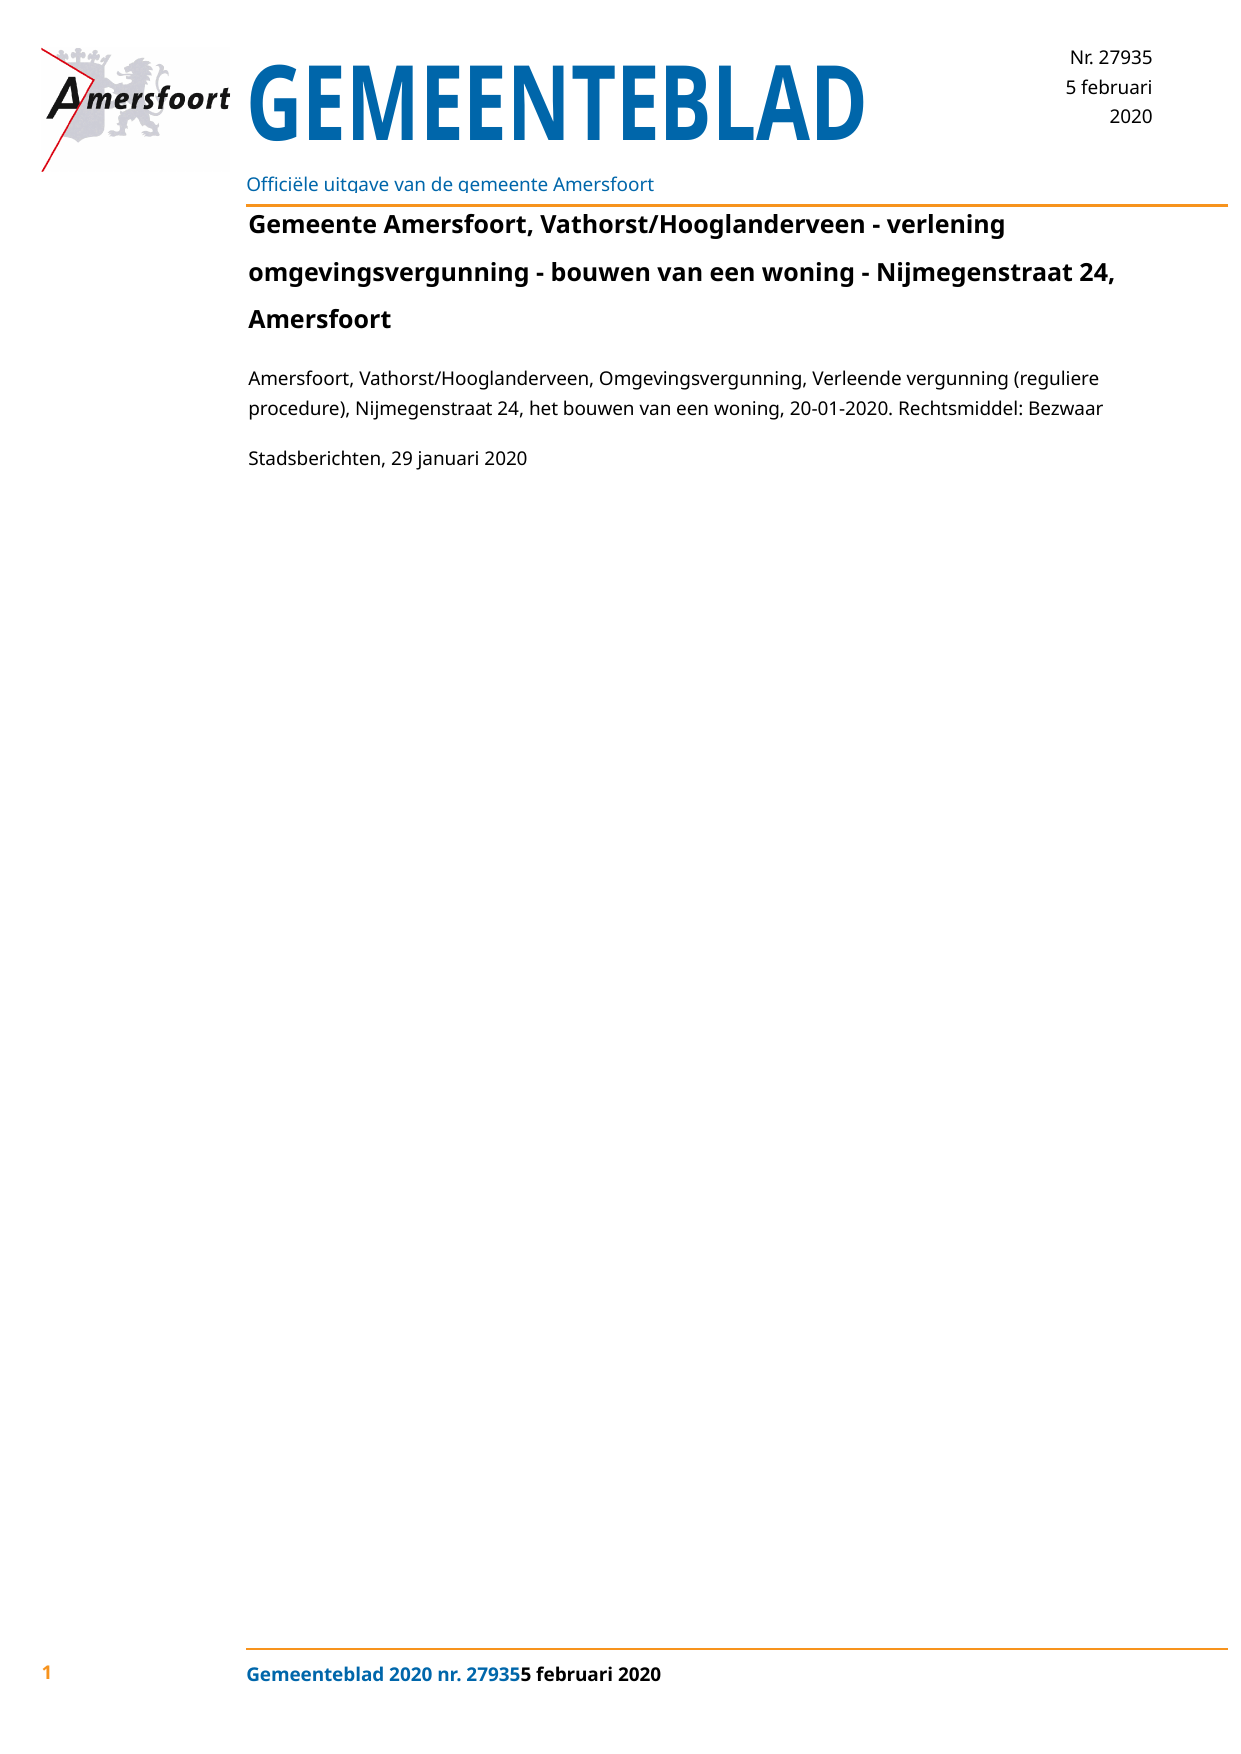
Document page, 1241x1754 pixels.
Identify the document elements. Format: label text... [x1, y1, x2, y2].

text Amersfoort, Vathorst/Hooglanderveen, Omgevingsvergunning, Verleende vergunning (reguliere procedure), Nijmegenstraat 24, het bouwen van een woning, 20-01-2020. Rechtsmiddel: Bezwaar [248, 366, 1152, 421]
text Gemeente Amersfoort, Vathorst/Hooglanderveen - verlening omgevingsvergunning - bouwen van een woning - Nijmegenstraat 24, Amersfoort [248, 207, 1152, 336]
text Stadsberichten, 29 januari 2020 [248, 446, 1152, 471]
picture [41, 47, 231, 172]
